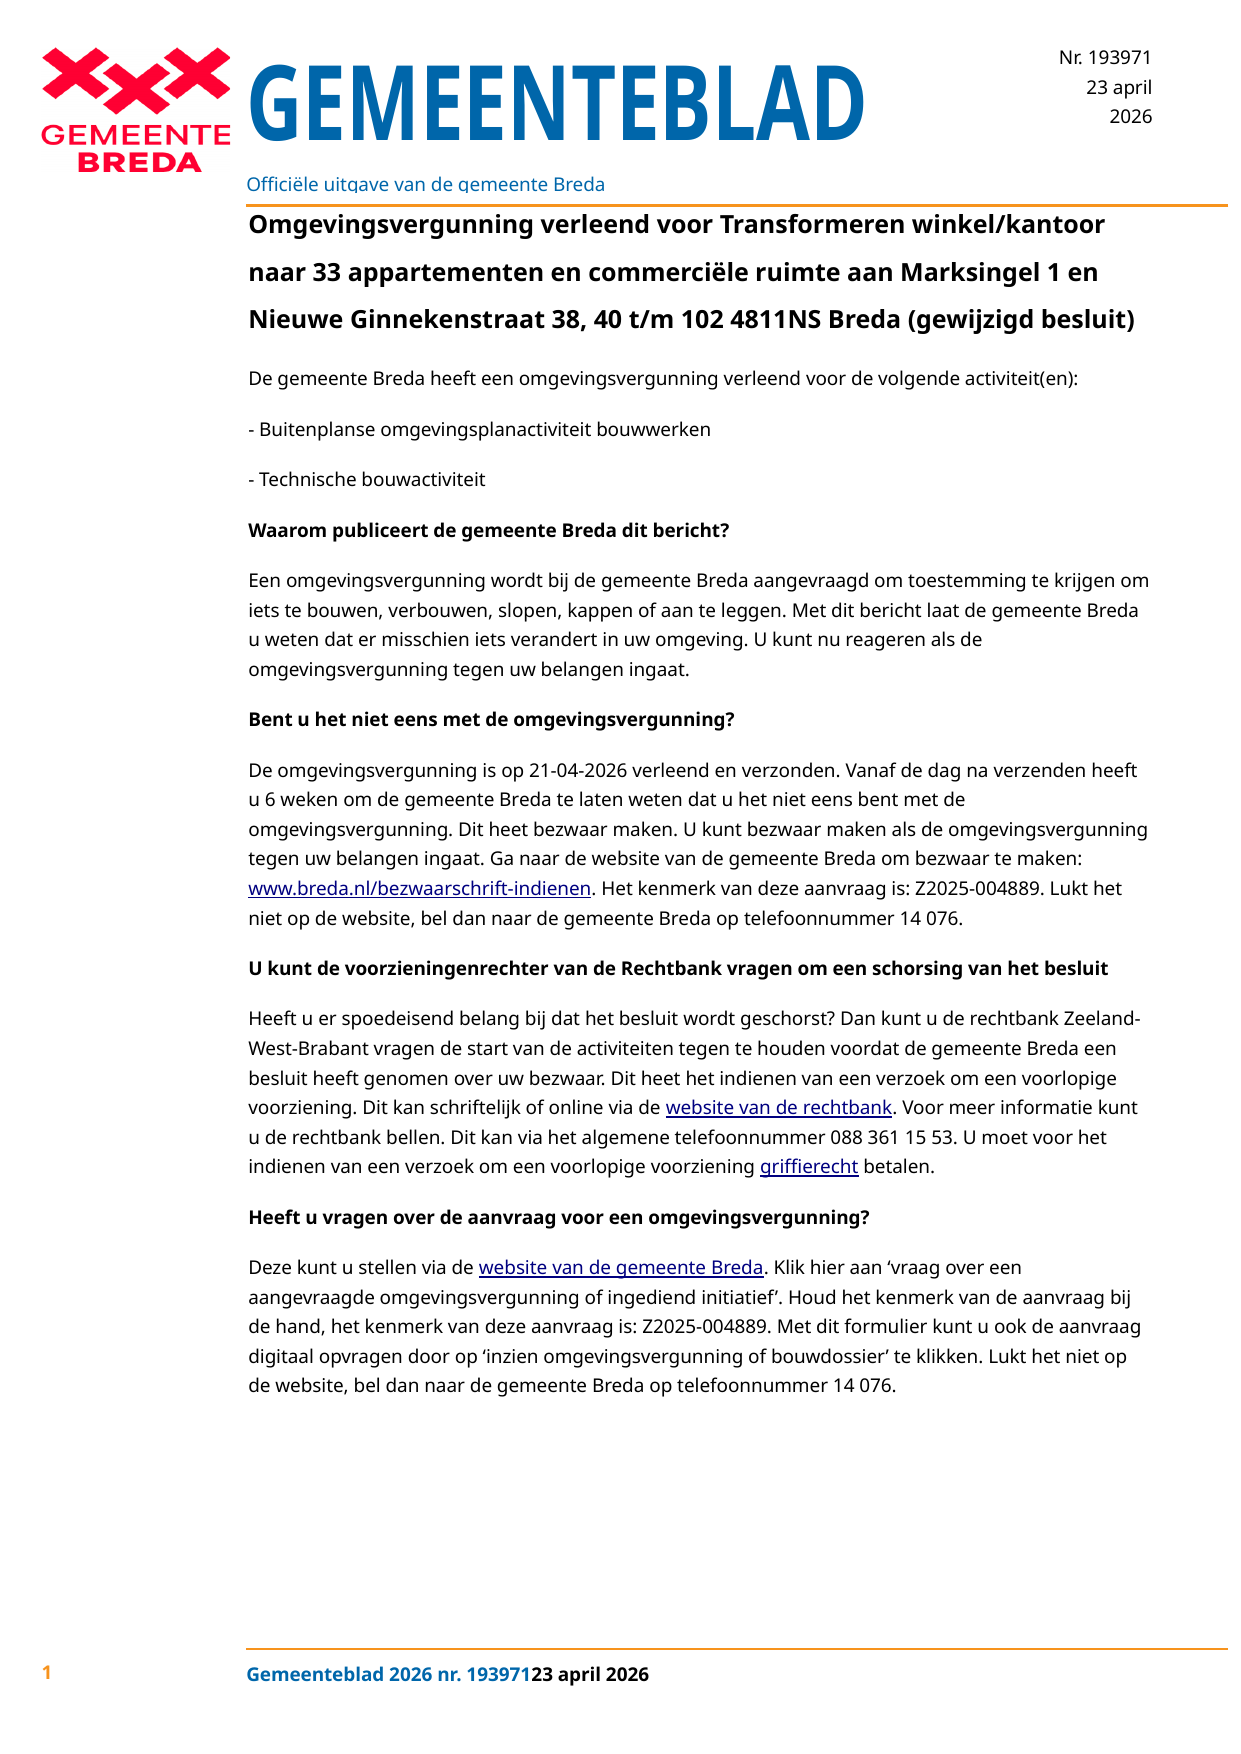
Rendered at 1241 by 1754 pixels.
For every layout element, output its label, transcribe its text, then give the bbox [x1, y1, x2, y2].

text Deze kunt u stellen via de website van de gemeente Breda. Klik hier aan ‘vraag over een aangevraagde omgevingsvergunning of ingediend initiatief’. Houd het kenmerk van de aanvraag bij de hand, het kenmerk van deze aanvraag is: Z2025-004889. Met dit formulier kunt u ook de aanvraag digitaal opvragen door op ‘inzien omgevingsvergunning of bouwdossier’ te klikken. Lukt het niet op de website, bel dan naar de gemeente Breda op telefoonnummer 14 076. [248, 1254, 1152, 1398]
text - Buitenplanse omgevingsplanactiviteit bouwwerken [248, 416, 1152, 442]
text U kunt de voorzieningenrechter van de Rechtbank vragen om een schorsing van het besluit [248, 955, 1152, 981]
text Waarom publiceert de gemeente Breda dit bericht? [248, 517, 1152, 542]
text De omgevingsvergunning is op 21-04-2026 verleend en verzonden. Vanaf de dag na verzenden heeft u 6 weken om de gemeente Breda te laten weten dat u het niet eens bent met de omgevingsvergunning. Dit heet bezwaar maken. U kunt bezwaar maken als de omgevingsvergunning tegen uw belangen ingaat. Ga naar de website van de gemeente Breda om bezwaar te maken: www.breda.nl/bezwaarschrift-indienen. Het kenmerk van deze aanvraag is: Z2025-004889. Lukt het niet op de website, bel dan naar de gemeente Breda op telefoonnummer 14 076. [248, 757, 1152, 930]
text Bent u het niet eens met de omgevingsvergunning? [248, 706, 1152, 732]
text De gemeente Breda heeft een omgevingsvergunning verleend voor de volgende activiteit(en): [248, 366, 1152, 391]
text Omgevingsvergunning verleend voor Transformeren winkel/kantoor naar 33 appartementen en commerciële ruimte aan Marksingel 1 en Nieuwe Ginnekenstraat 38, 40 t/m 102 4811NS Breda (gewijzigd besluit) [248, 207, 1152, 336]
text Heeft u vragen over de aanvraag voor een omgevingsvergunning? [248, 1204, 1152, 1229]
picture [41, 47, 231, 172]
text Heeft u er spoedeisend belang bij dat het besluit wordt geschorst? Dan kunt u de rechtbank Zeeland-West-Brabant vragen de start van de activiteiten tegen te houden voordat de gemeente Breda een besluit heeft genomen over uw bezwaar. Dit heet het indienen van een verzoek om een voorlopige voorziening. Dit kan schriftelijk of online via de website van de rechtbank. Voor meer informatie kunt u de rechtbank bellen. Dit kan via het algemene telefoonnummer 088 361 15 53. U moet voor het indienen van een verzoek om een voorlopige voorziening griffierecht betalen. [248, 1006, 1152, 1179]
text - Technische bouwactiviteit [248, 466, 1152, 492]
text Een omgevingsvergunning wordt bij de gemeente Breda aangevraagd om toestemming te krijgen om iets te bouwen, verbouwen, slopen, kappen of aan te leggen. Met dit bericht laat de gemeente Breda u weten dat er misschien iets verandert in uw omgeving. U kunt nu reageren als de omgevingsvergunning tegen uw belangen ingaat. [248, 567, 1152, 682]
